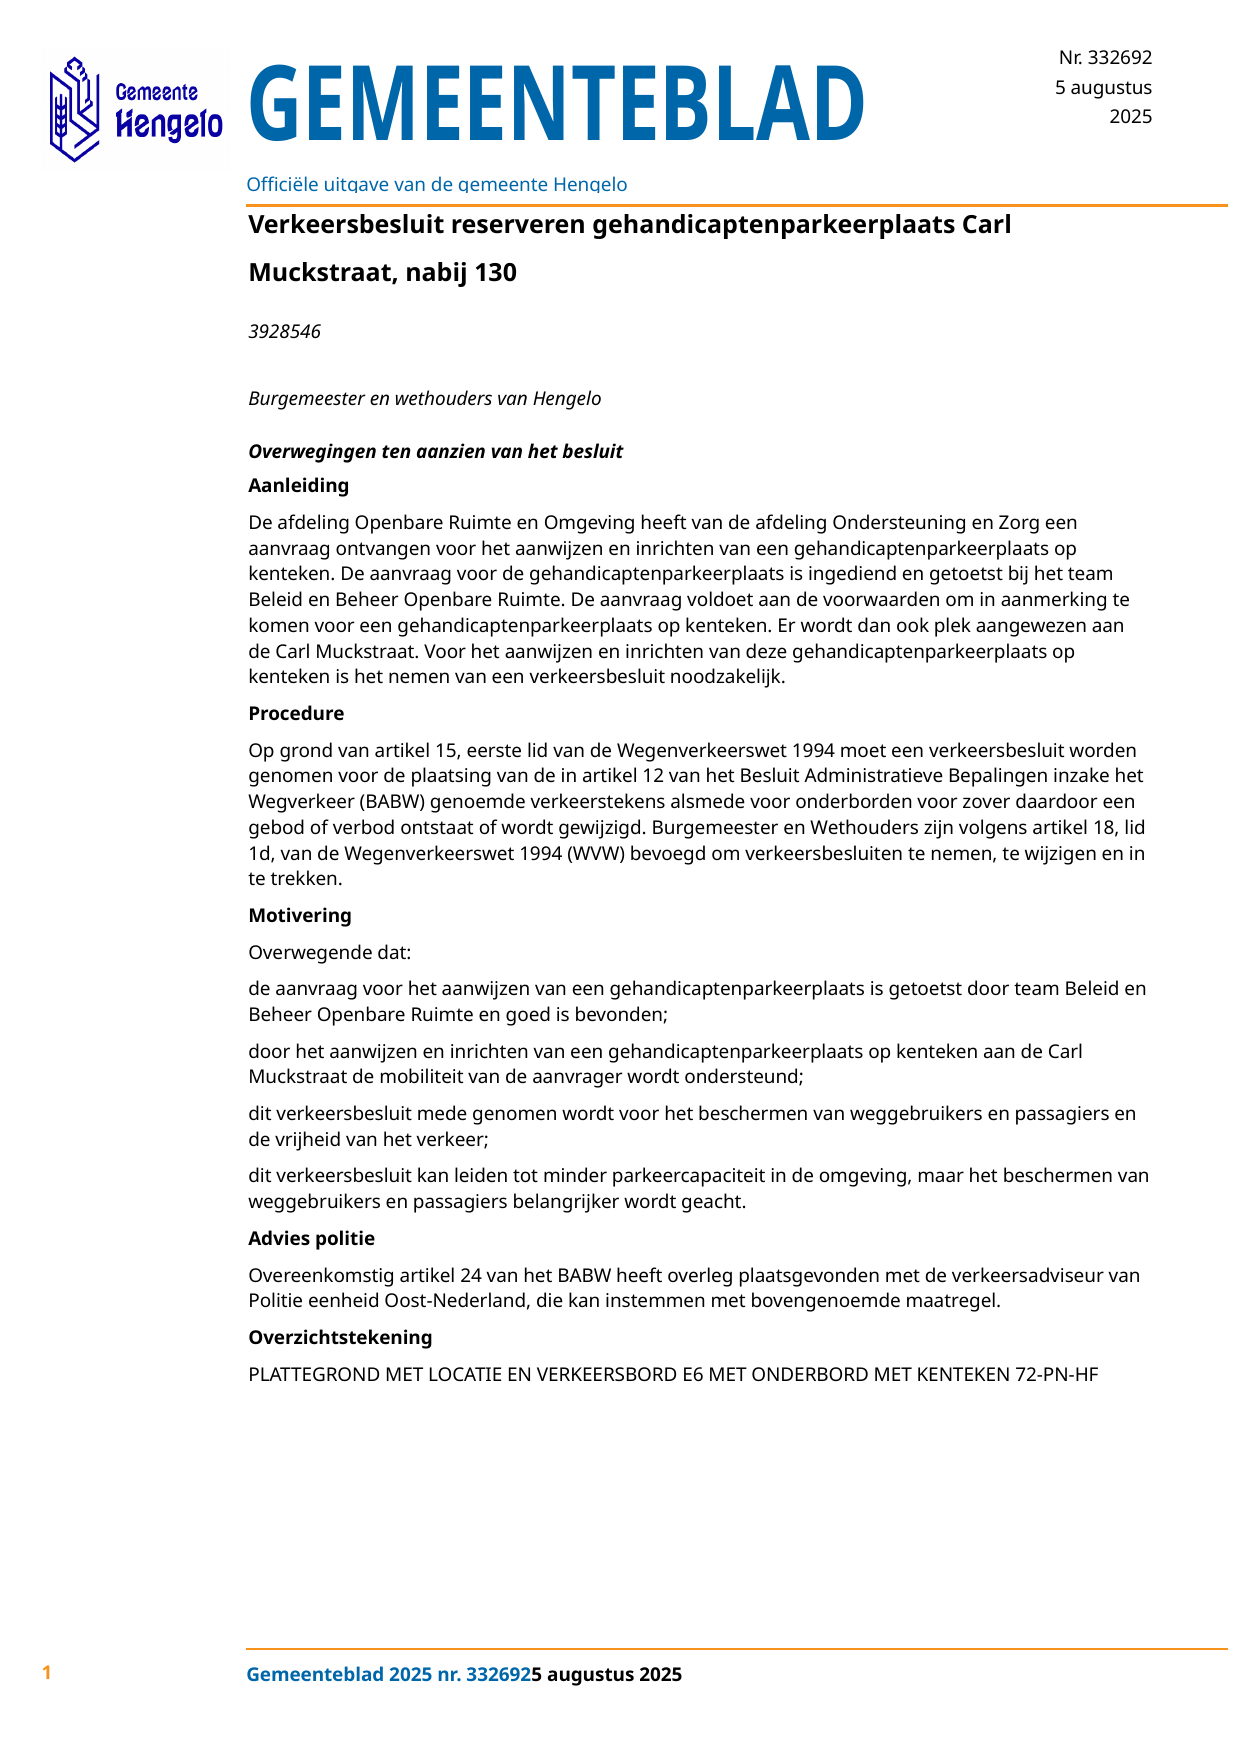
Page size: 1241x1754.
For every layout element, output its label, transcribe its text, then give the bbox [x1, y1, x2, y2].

text Motivering [248, 902, 1152, 928]
text Burgemeester en wethouders van Hengelo [248, 386, 1152, 411]
text dit verkeersbesluit mede genomen wordt voor het beschermen van weggebruikers en passagiers en de vrijheid van het verkeer; [248, 1100, 1152, 1152]
text Op grond van artikel 15, eerste lid van de Wegenverkeerswet 1994 moet een verkeersbesluit worden genomen voor de plaatsing van de in artikel 12 van het Besluit Administratieve Bepalingen inzake het Wegverkeer (BABW) genoemde verkeerstekens alsmede voor onderborden voor zover daardoor een gebod of verbod ontstaat of wordt gewijzigd. Burgemeester en Wethouders zijn volgens artikel 18, lid 1d, van de Wegenverkeerswet 1994 (WVW) bevoegd om verkeersbesluiten te nemen, te wijzigen en in te trekken. [248, 737, 1152, 891]
text Overwegingen ten aanzien van het besluit [248, 438, 1152, 464]
text Overzichtstekening [248, 1324, 1152, 1350]
text Aanleiding [248, 472, 1152, 498]
text door het aanwijzen en inrichten van een gehandicaptenparkeerplaats op kenteken aan de Carl Muckstraat de mobiliteit van de aanvrager wordt ondersteund; [248, 1038, 1152, 1089]
text Procedure [248, 700, 1152, 726]
text dit verkeersbesluit kan leiden tot minder parkeercapaciteit in de omgeving, maar het beschermen van weggebruikers en passagiers belangrijker wordt geacht. [248, 1163, 1152, 1214]
text de aanvraag voor het aanwijzen van een gehandicaptenparkeerplaats is getoetst door team Beleid en Beheer Openbare Ruimte en goed is bevonden; [248, 976, 1152, 1027]
text Verkeersbesluit reserveren gehandicaptenparkeerplaats Carl Muckstraat, nabij 130 [248, 207, 1152, 288]
text PLATTEGROND MET LOCATIE EN VERKEERSBORD E6 MET ONDERBORD MET KENTEKEN 72-PN-HF [248, 1361, 1152, 1387]
text De afdeling Openbare Ruimte en Omgeving heeft van de afdeling Ondersteuning en Zorg een aanvraag ontvangen voor het aanwijzen en inrichten van een gehandicaptenparkeerplaats op kenteken. De aanvraag voor de gehandicaptenparkeerplaats is ingediend en getoetst bij het team Beleid en Beheer Openbare Ruimte. De aanvraag voldoet aan de voorwaarden om in aanmerking te komen voor een gehandicaptenparkeerplaats op kenteken. Er wordt dan ook plek aangewezen aan de Carl Muckstraat. Voor het aanwijzen en inrichten van deze gehandicaptenparkeerplaats op kenteken is het nemen van een verkeersbesluit noodzakelijk. [248, 509, 1152, 689]
text Overwegende dat: [248, 939, 1152, 964]
text Advies politie [248, 1225, 1152, 1251]
text 3928546 [248, 318, 1152, 344]
picture [41, 47, 231, 172]
text Overeenkomstig artikel 24 van het BABW heeft overleg plaatsgevonden met de verkeersadviseur van Politie eenheid Oost-Nederland, die kan instemmen met bovengenoemde maatregel. [248, 1262, 1152, 1313]
